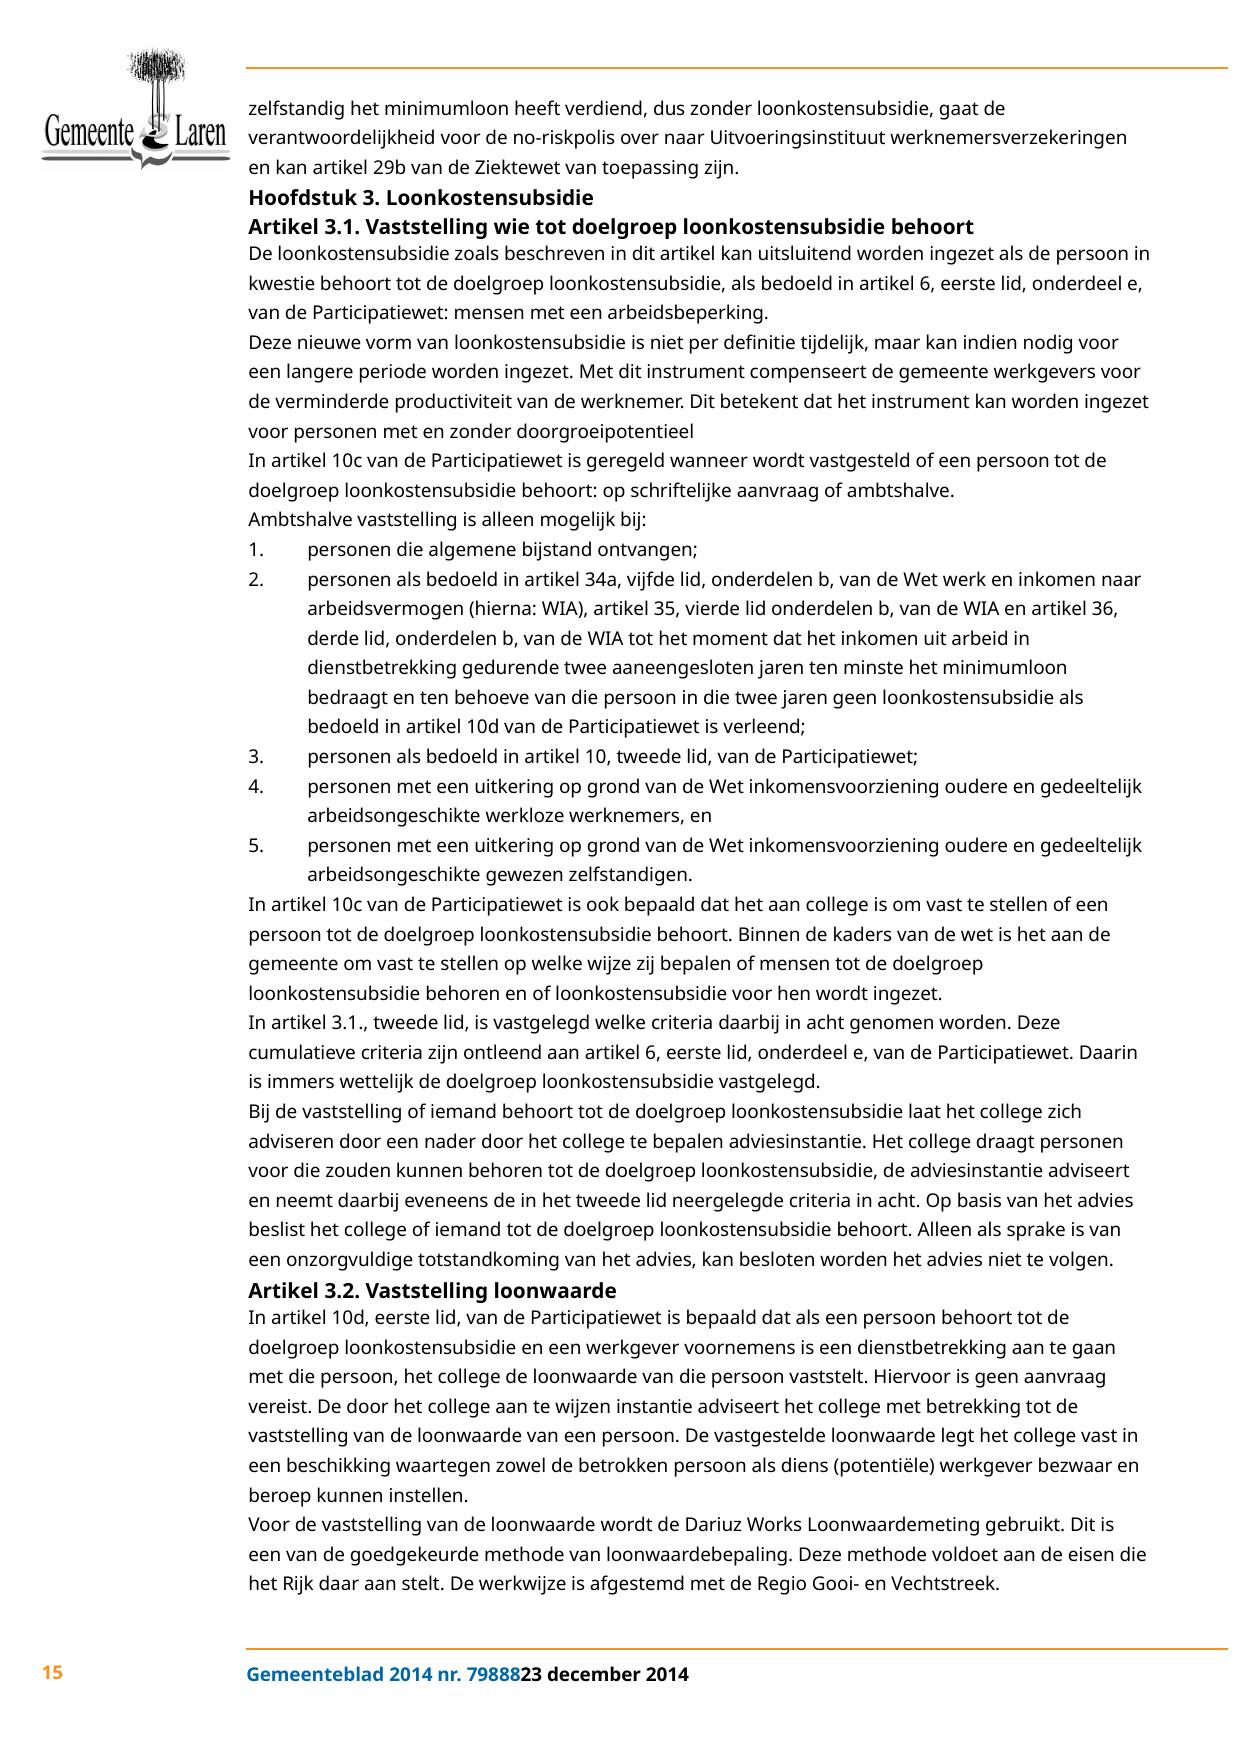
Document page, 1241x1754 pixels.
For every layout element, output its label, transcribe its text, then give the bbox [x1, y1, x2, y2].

list personen als bedoeld in artikel 10, tweede lid, van de Participatiewet; [248, 743, 1152, 769]
list personen met een uitkering op grond van de Wet inkomensvoorziening oudere en gedeeltelijk arbeidsongeschikte werkloze werknemers, en [248, 773, 1152, 828]
text Hoofdstuk 3. Loonkostensubsidie [248, 183, 1152, 212]
text In artikel 10d, eerste lid, van de Participatiewet is bepaald dat als een persoon behoort tot de doelgroep loonkostensubsidie en een werkgever voornemens is een dienstbetrekking aan te gaan met die persoon, het college de loonwaarde van die persoon vaststelt. Hiervoor is geen aanvraag vereist. De door het college aan te wijzen instantie adviseert het college met betrekking tot de vaststelling van de loonwaarde van een persoon. De vastgestelde loonwaarde legt het college vast in een beschikking waartegen zowel de betrokken persoon als diens (potentiële) werkgever bezwaar en beroep kunnen instellen. [248, 1304, 1152, 1507]
list personen die algemene bijstand ontvangen; [248, 536, 1152, 562]
text Deze nieuwe vorm van loonkostensubsidie is niet per definitie tijdelijk, maar kan indien nodig voor een langere periode worden ingezet. Met dit instrument compenseert de gemeente werkgevers voor de verminderde productiviteit van de werknemer. Dit betekent dat het instrument kan worden ingezet voor personen met en zonder doorgroeipotentieel [248, 329, 1152, 444]
text Voor de vaststelling van de loonwaarde wordt de Dariuz Works Loonwaardemeting gebruikt. Dit is een van de goedgekeurde methode van loonwaardebepaling. Deze methode voldoet aan de eisen die het Rijk daar aan stelt. De werkwijze is afgestemd met de Regio Gooi- en Vechtstreek. [248, 1511, 1152, 1596]
text De loonkostensubsidie zoals beschreven in dit artikel kan uitsluitend worden ingezet als de persoon in kwestie behoort tot de doelgroep loonkostensubsidie, als bedoeld in artikel 6, eerste lid, onderdeel e, van de Participatiewet: mensen met een arbeidsbeperking. [248, 240, 1152, 325]
text Bij de vaststelling of iemand behoort tot de doelgroep loonkostensubsidie laat het college zich adviseren door een nader door het college te bepalen adviesinstantie. Het college draagt personen voor die zouden kunnen behoren tot de doelgroep loonkostensubsidie, de adviesinstantie adviseert en neemt daarbij eveneens de in het tweede lid neergelegde criteria in acht. Op basis van het advies beslist het college of iemand tot de doelgroep loonkostensubsidie behoort. Alleen als sprake is van een onzorgvuldige totstandkoming van het advies, kan besloten worden het advies niet te volgen. [248, 1098, 1152, 1272]
text Ambtshalve vaststelling is alleen mogelijk bij: [248, 507, 1152, 532]
text zelfstandig het minimumloon heeft verdiend, dus zonder loonkostensubsidie, gaat de verantwoordelijkheid voor de no-riskpolis over naar Uitvoeringsinstituut werknemersverzekeringen en kan artikel 29b van de Ziektewet van toepassing zijn. [248, 95, 1152, 180]
text Artikel 3.2. Vaststelling loonwaarde [248, 1276, 1152, 1304]
list personen als bedoeld in artikel 34a, vijfde lid, onderdelen b, van de Wet werk en inkomen naar arbeidsvermogen (hierna: WIA), artikel 35, vierde lid onderdelen b, van de WIA en artikel 36, derde lid, onderdelen b, van de WIA tot het moment dat het inkomen uit arbeid in dienstbetrekking gedurende twee aaneengesloten jaren ten minste het minimumloon bedraagt en ten behoeve van die persoon in die twee jaren geen loonkostensubsidie als bedoeld in artikel 10d van de Participatiewet is verleend; [248, 566, 1152, 739]
picture [41, 47, 231, 172]
text In artikel 3.1., tweede lid, is vastgelegd welke criteria daarbij in acht genomen worden. Deze cumulatieve criteria zijn ontleend aan artikel 6, eerste lid, onderdeel e, van de Participatiewet. Daarin is immers wettelijk de doelgroep loonkostensubsidie vastgelegd. [248, 1009, 1152, 1094]
text Artikel 3.1. Vaststelling wie tot doelgroep loonkostensubsidie behoort [248, 212, 1152, 240]
text In artikel 10c van de Participatiewet is geregeld wanneer wordt vastgesteld of een persoon tot de doelgroep loonkostensubsidie behoort: op schriftelijke aanvraag of ambtshalve. [248, 447, 1152, 503]
list personen met een uitkering op grond van de Wet inkomensvoorziening oudere en gedeeltelijk arbeidsongeschikte gewezen zelfstandigen. [248, 832, 1152, 887]
text In artikel 10c van de Participatiewet is ook bepaald dat het aan college is om vast te stellen of een persoon tot de doelgroep loonkostensubsidie behoort. Binnen de kaders van de wet is het aan de gemeente om vast te stellen op welke wijze zij bepalen of mensen tot de doelgroep loonkostensubsidie behoren en of loonkostensubsidie voor hen wordt ingezet. [248, 891, 1152, 1006]
